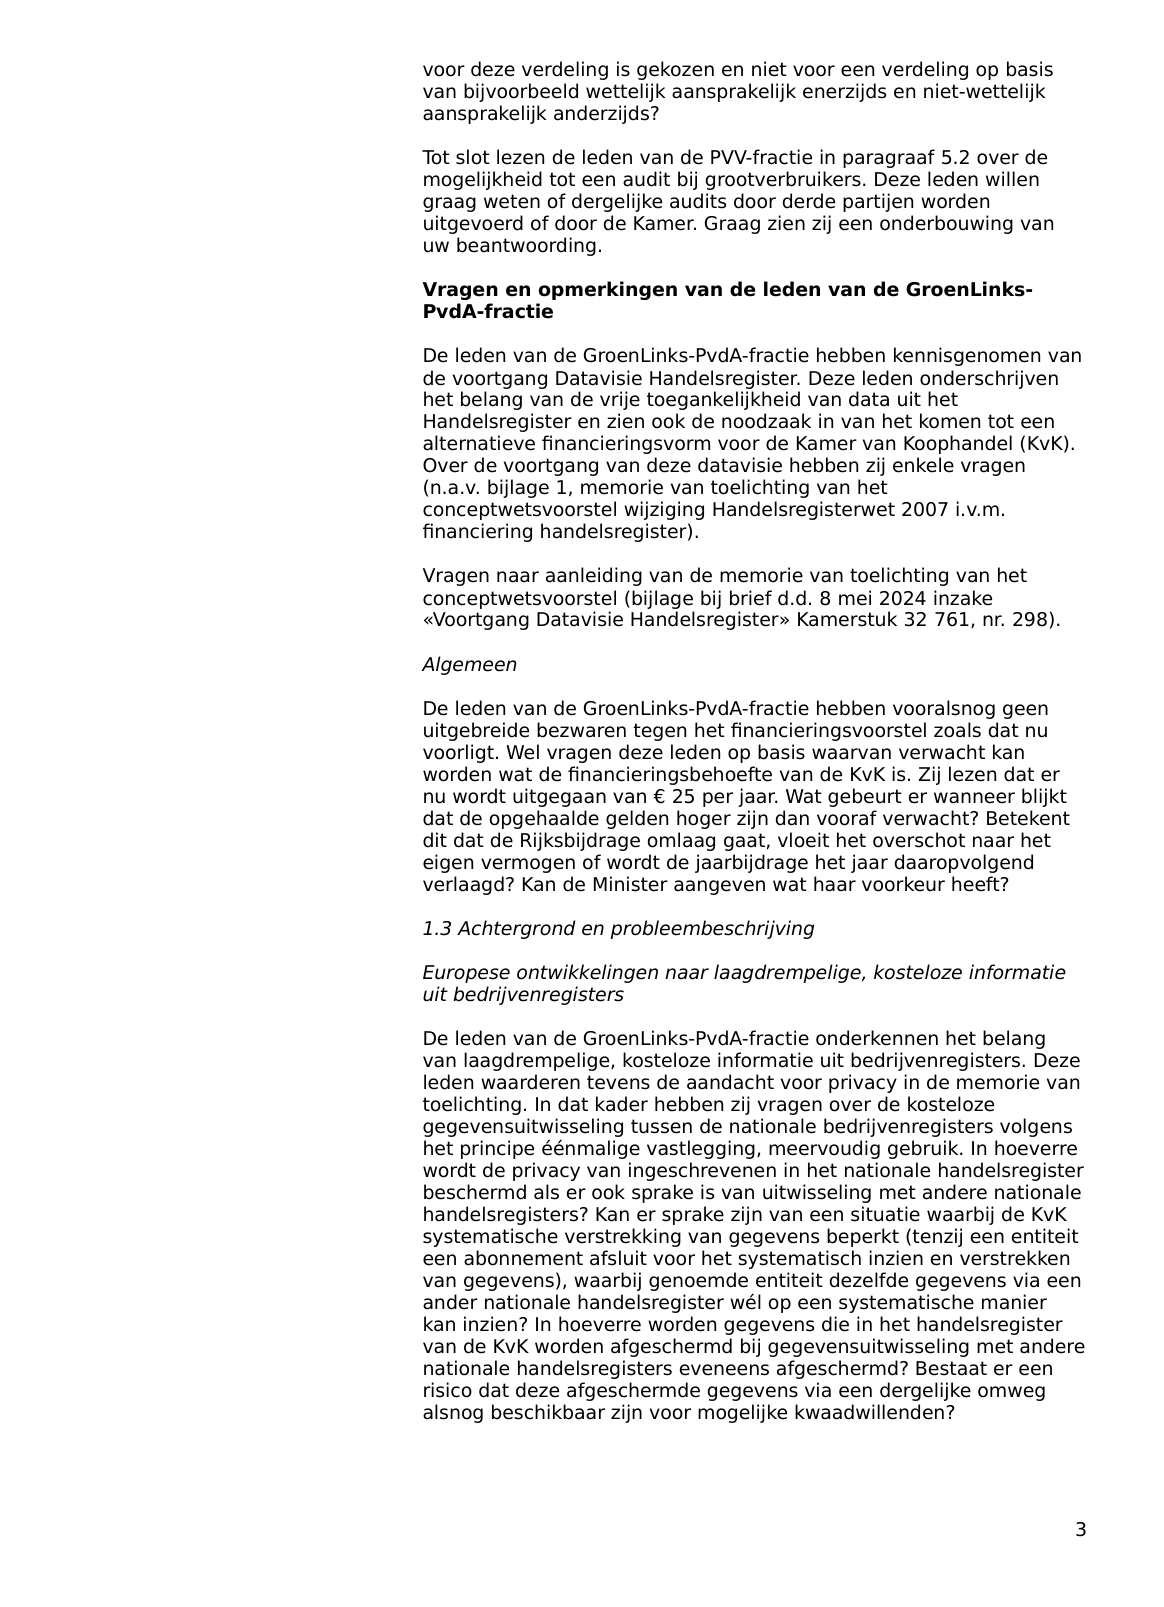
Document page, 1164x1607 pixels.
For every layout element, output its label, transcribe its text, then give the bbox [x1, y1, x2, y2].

text De leden van de GroenLinks-PvdA-fractie hebben vooralsnog geen uitgebreide bezwaren tegen het financieringsvoorstel zoals dat nu voorligt. Wel vragen deze leden op basis waarvan verwacht kan worden wat de financieringsbehoefte van de KvK is. Zij lezen dat er nu wordt uitgegaan van € 25 per jaar. Wat gebeurt er wanneer blijkt dat de opgehaalde gelden hoger zijn dan vooraf verwacht? Betekent dit dat de Rijksbijdrage omlaag gaat, vloeit het overschot naar het eigen vermogen of wordt de jaarbijdrage het jaar daaropvolgend verlaagd? Kan de Minister aangeven wat haar voorkeur heeft? [422, 698, 1087, 896]
subtitle Vragen en opmerkingen van de leden van de GroenLinks-PvdA-fractie [422, 279, 1087, 323]
text De leden van de GroenLinks-PvdA-fractie onderkennen het belang van laagdrempelige, kosteloze informatie uit bedrijvenregisters. Deze leden waarderen tevens de aandacht voor privacy in de memorie van toelichting. In dat kader hebben zij vragen over de kosteloze gegevensuitwisseling tussen de nationale bedrijvenregisters volgens het principe éénmalige vastlegging, meervoudig gebruik. In hoeverre wordt de privacy van ingeschrevenen in het nationale handelsregister beschermd als er ook sprake is van uitwisseling met andere nationale handelsregisters? Kan er sprake zijn van een situatie waarbij de KvK systematische verstrekking van gegevens beperkt (tenzij een entiteit een abonnement afsluit voor het systematisch inzien en verstrekken van gegevens), waarbij genoemde entiteit dezelfde gegevens via een ander nationale handelsregister wél op een systematische manier kan inzien? In hoeverre worden gegevens die in het handelsregister van de KvK worden afgeschermd bij gegevensuitwisseling met andere nationale handelsregisters eveneens afgeschermd? Bestaat er een risico dat deze afgeschermde gegevens via een dergelijke omweg alsnog beschikbaar zijn voor mogelijke kwaadwillenden? [422, 1028, 1087, 1424]
text Tot slot lezen de leden van de PVV-fractie in paragraaf 5.2 over de mogelijkheid tot een audit bij grootverbruikers. Deze leden willen graag weten of dergelijke audits door derde partijen worden uitgevoerd of door de Kamer. Graag zien zij een onderbouwing van uw beantwoording. [422, 147, 1087, 257]
text voor deze verdeling is gekozen en niet voor een verdeling op basis van bijvoorbeeld wettelijk aansprakelijk enerzijds en niet-wettelijk aansprakelijk anderzijds? [422, 59, 1087, 125]
text Vragen naar aanleiding van de memorie van toelichting van het conceptwetsvoorstel (bijlage bij brief d.d. 8 mei 2024 inzake «Voortgang Datavisie Handelsregister» Kamerstuk 32 761, nr. 298). [422, 565, 1087, 631]
subtitle 1.3 Achtergrond en probleembeschrijving [422, 918, 1087, 940]
subtitle Europese ontwikkelingen naar laagdrempelige, kosteloze informatie uit bedrijvenregisters [422, 962, 1087, 1006]
subtitle Algemeen [422, 653, 1087, 676]
text De leden van de GroenLinks-PvdA-fractie hebben kennisgenomen van de voortgang Datavisie Handelsregister. Deze leden onderschrijven het belang van de vrije toegankelijkheid van data uit het Handelsregister en zien ook de noodzaak in van het komen tot een alternatieve financieringsvorm voor de Kamer van Koophandel (KvK). Over de voortgang van deze datavisie hebben zij enkele vragen (n.a.v. bijlage 1, memorie van toelichting van het conceptwetsvoorstel wijziging Handelsregisterwet 2007 i.v.m. financiering handelsregister). [422, 345, 1087, 543]
